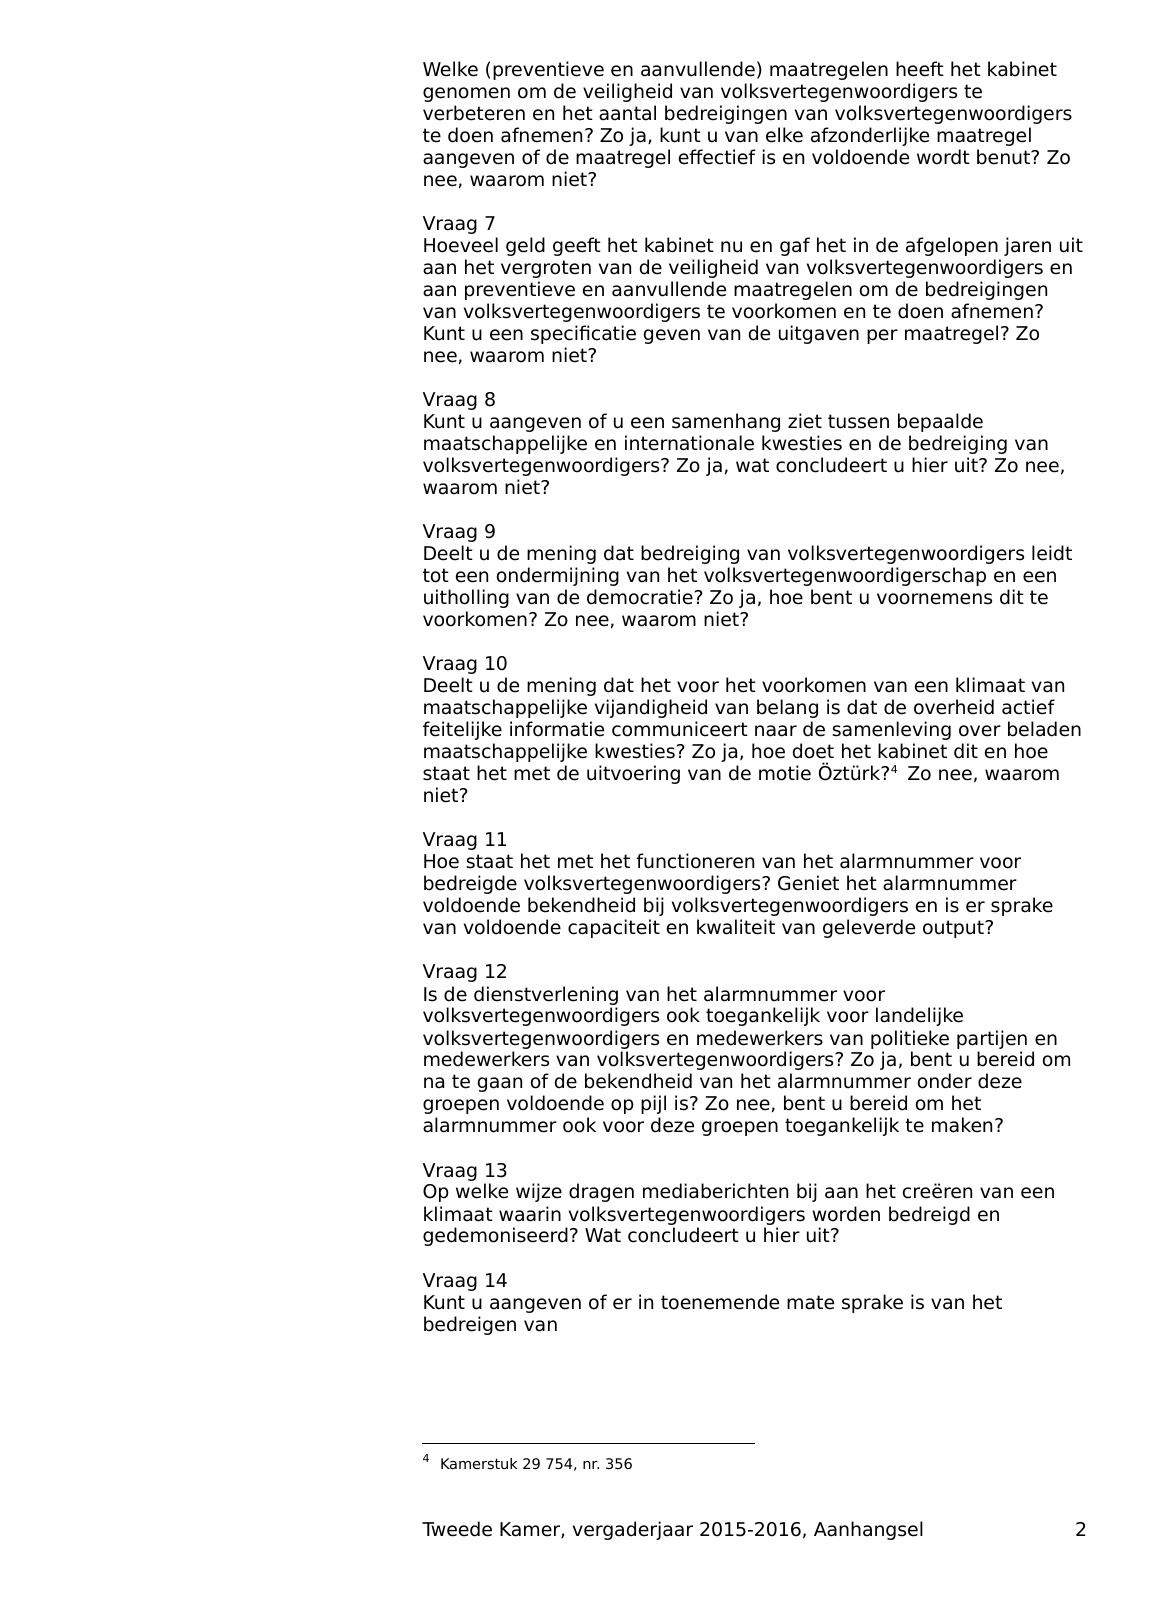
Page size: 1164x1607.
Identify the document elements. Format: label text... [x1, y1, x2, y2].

text Vraag 13 [422, 1159, 1087, 1181]
text Is de dienstverlening van het alarmnummer voor volksvertegenwoordigers ook toegankelijk voor landelijke volksvertegenwoordigers en medewerkers van politieke partijen en medewerkers van volksvertegenwoordigers? Zo ja, bent u bereid om na te gaan of de bekendheid van het alarmnummer onder deze groepen voldoende op pijl is? Zo nee, bent u bereid om het alarmnummer ook voor deze groepen toegankelijk te maken? [422, 983, 1087, 1137]
text Vraag 7 [422, 213, 1087, 235]
text Vraag 14 [422, 1269, 1087, 1292]
text Hoeveel geld geeft het kabinet nu en gaf het in de afgelopen jaren uit aan het vergroten van de veiligheid van volksvertegenwoordigers en aan preventieve en aanvullende maatregelen om de bedreigingen van volksvertegenwoordigers te voorkomen en te doen afnemen? Kunt u een specificatie geven van de uitgaven per maatregel? Zo nee, waarom niet? [422, 235, 1087, 367]
text Vraag 9 [422, 521, 1087, 543]
text Welke (preventieve en aanvullende) maatregelen heeft het kabinet genomen om de veiligheid van volksvertegenwoordigers te verbeteren en het aantal bedreigingen van volksvertegenwoordigers te doen afnemen? Zo ja, kunt u van elke afzonderlijke maatregel aangeven of de maatregel effectief is en voldoende wordt benut? Zo nee, waarom niet? [422, 59, 1087, 191]
text Vraag 8 [422, 389, 1087, 411]
text Op welke wijze dragen mediaberichten bij aan het creëren van een klimaat waarin volksvertegenwoordigers worden bedreigd en gedemoniseerd? Wat concludeert u hier uit? [422, 1181, 1087, 1247]
text Kamerstuk 29 754, nr. 356 [422, 1452, 1087, 1474]
text Kunt u aangeven of er in toenemende mate sprake is van het bedreigen van [422, 1292, 1087, 1336]
text Kunt u aangeven of u een samenhang ziet tussen bepaalde maatschappelijke en internationale kwesties en de bedreiging van volksvertegenwoordigers? Zo ja, wat concludeert u hier uit? Zo nee, waarom niet? [422, 411, 1087, 499]
text Vraag 10 [422, 653, 1087, 675]
text Deelt u de mening dat het voor het voorkomen van een klimaat van maatschappelijke vijandigheid van belang is dat de overheid actief feitelijke informatie communiceert naar de samenleving over beladen maatschappelijke kwesties? Zo ja, hoe doet het kabinet dit en hoe staat het met de uitvoering van de motie Öztürk? Zo nee, waarom niet? [422, 675, 1087, 807]
text Deelt u de mening dat bedreiging van volksvertegenwoordigers leidt tot een ondermijning van het volksvertegenwoordigerschap en een uitholling van de democratie? Zo ja, hoe bent u voornemens dit te voorkomen? Zo nee, waarom niet? [422, 543, 1087, 631]
text Vraag 12 [422, 961, 1087, 983]
text Vraag 11 [422, 829, 1087, 851]
text Hoe staat het met het functioneren van het alarmnummer voor bedreigde volksvertegenwoordigers? Geniet het alarmnummer voldoende bekendheid bij volksvertegenwoordigers en is er sprake van voldoende capaciteit en kwaliteit van geleverde output? [422, 851, 1087, 939]
